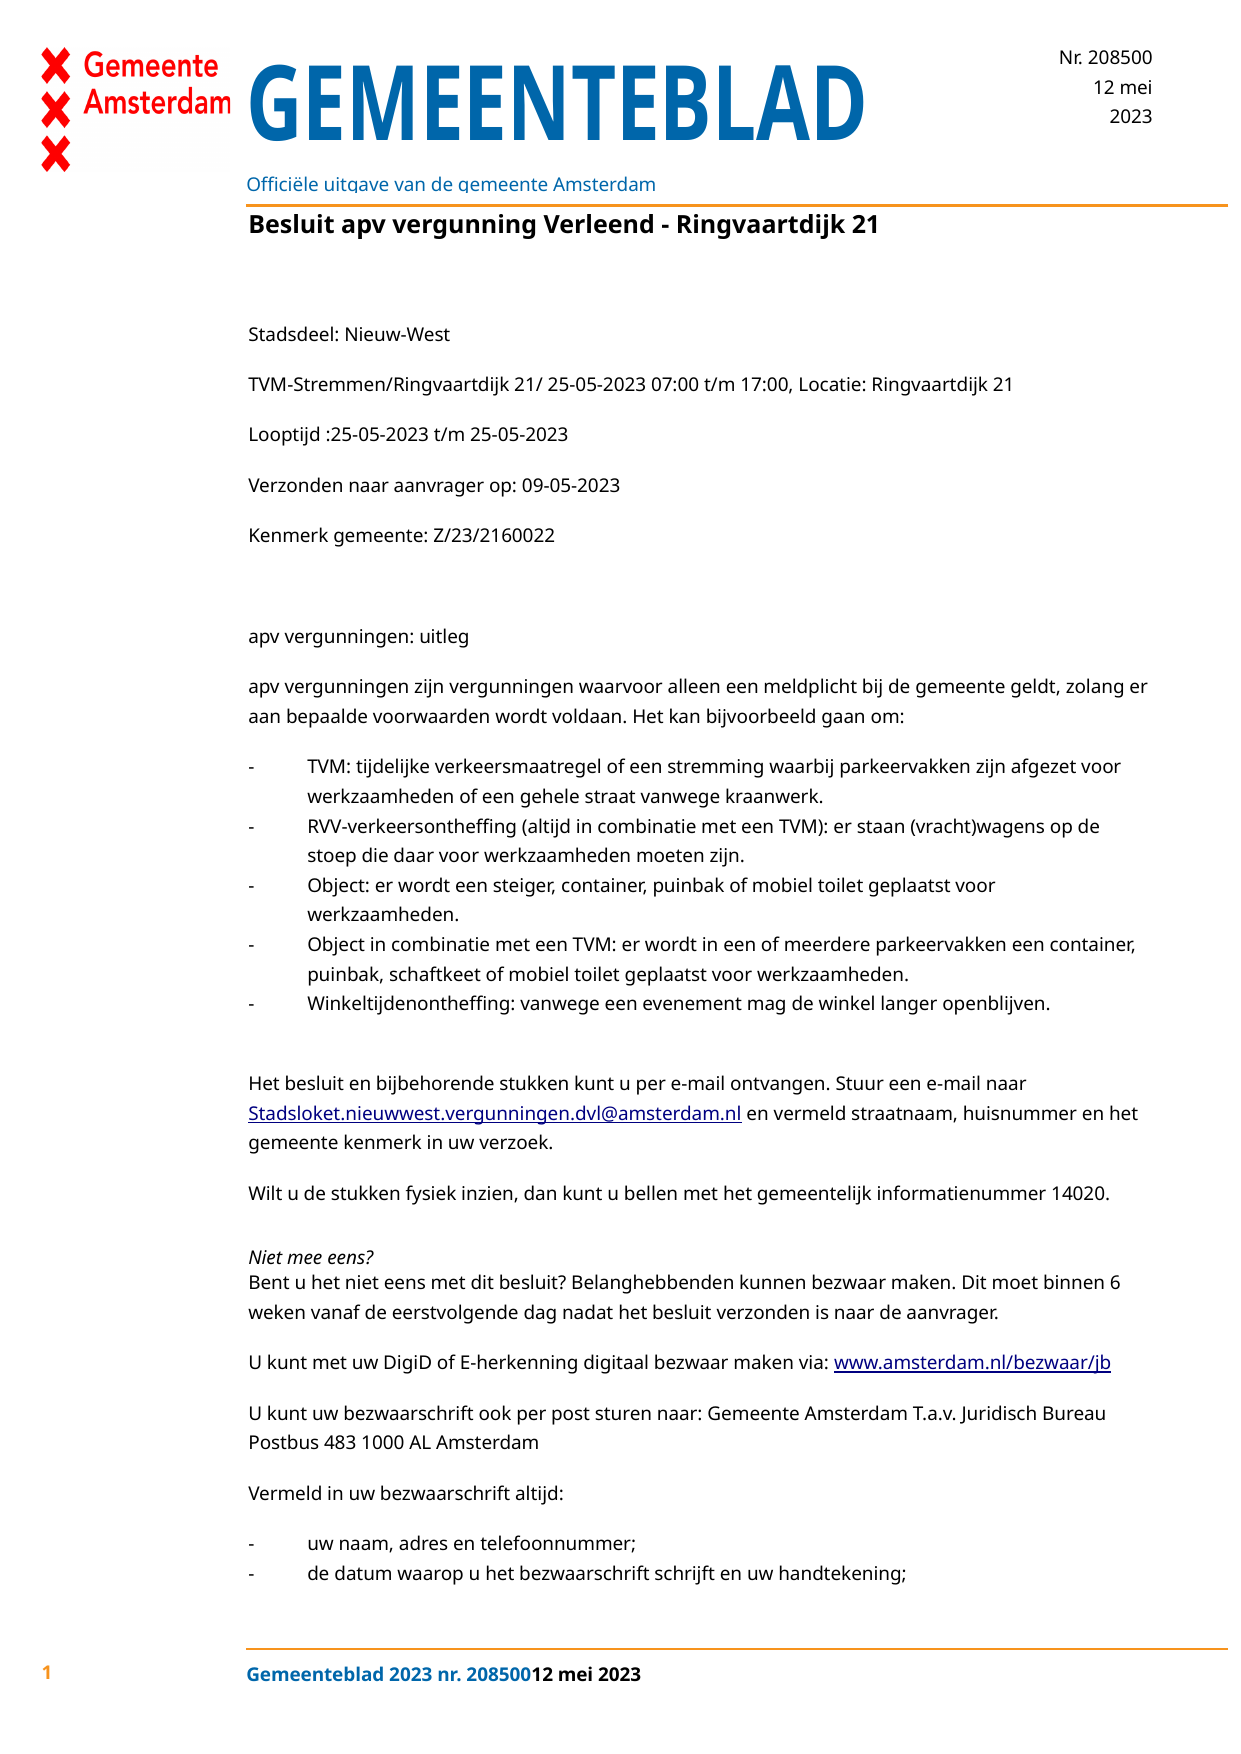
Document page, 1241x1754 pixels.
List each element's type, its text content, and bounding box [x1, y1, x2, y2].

list RVV-verkeersontheffing (altijd in combinatie met een TVM): er staan (vracht)wagens op de stoep die daar voor werkzaamheden moeten zijn. [248, 813, 1152, 868]
text Bent u het niet eens met dit besluit? Belanghebbenden kunnen bezwaar maken. Dit moet binnen 6 weken vanaf de eerstvolgende dag nadat het besluit verzonden is naar de aanvrager. [248, 1269, 1152, 1325]
text Looptijd :25-05-2023 t/m 25-05-2023 [248, 422, 1152, 447]
text U kunt uw bezwaarschrift ook per post sturen naar: Gemeente Amsterdam T.a.v. Juridisch Bureau Postbus 483 1000 AL Amsterdam [248, 1400, 1152, 1455]
text Verzonden naar aanvrager op: 09-05-2023 [248, 472, 1152, 498]
text Kenmerk gemeente: Z/23/2160022 [248, 522, 1152, 548]
text apv vergunningen: uitleg [248, 623, 1152, 649]
list de datum waarop u het bezwaarschrift schrijft en uw handtekening; [248, 1560, 1152, 1586]
list Winkeltijdenontheffing: vanwege een evenement mag de winkel langer openblijven. [248, 990, 1152, 1016]
text Besluit apv vergunning Verleend - Ringvaartdijk 21 [248, 207, 1152, 241]
text U kunt met uw DigiD of E-herkenning digitaal bezwaar maken via: www.amsterdam.nl/bezwaar/jb [248, 1349, 1152, 1375]
text Niet mee eens? [248, 1244, 1152, 1269]
text Wilt u de stukken fysiek inzien, dan kunt u bellen met het gemeentelijk informatienummer 14020. [248, 1180, 1152, 1206]
list Object: er wordt een steiger, container, puinbak of mobiel toilet geplaatst voor werkzaamheden. [248, 872, 1152, 927]
text Stadsdeel: Nieuw-West [248, 321, 1152, 346]
text Vermeld in uw bezwaarschrift altijd: [248, 1480, 1152, 1506]
list Object in combinatie met een TVM: er wordt in een of meerdere parkeervakken een container, puinbak, schaftkeet of mobiel toilet geplaatst voor werkzaamheden. [248, 931, 1152, 986]
text TVM-Stremmen/Ringvaartdijk 21/ 25-05-2023 07:00 t/m 17:00, Locatie: Ringvaartdijk 21 [248, 371, 1152, 397]
text apv vergunningen zijn vergunningen waarvoor alleen een meldplicht bij de gemeente geldt, zolang er aan bepaalde voorwaarden wordt voldaan. Het kan bijvoorbeeld gaan om: [248, 674, 1152, 729]
text Het besluit en bijbehorende stukken kunt u per e-mail ontvangen. Stuur een e-mail naar Stadsloket.nieuwwest.vergunningen.dvl@amsterdam.nl en vermeld straatnaam, huisnummer en het gemeente kenmerk in uw verzoek. [248, 1070, 1152, 1155]
list uw naam, adres en telefoonnummer; [248, 1530, 1152, 1556]
picture [41, 47, 231, 172]
list TVM: tijdelijke verkeersmaatregel of een stremming waarbij parkeervakken zijn afgezet voor werkzaamheden of een gehele straat vanwege kraanwerk. [248, 754, 1152, 809]
